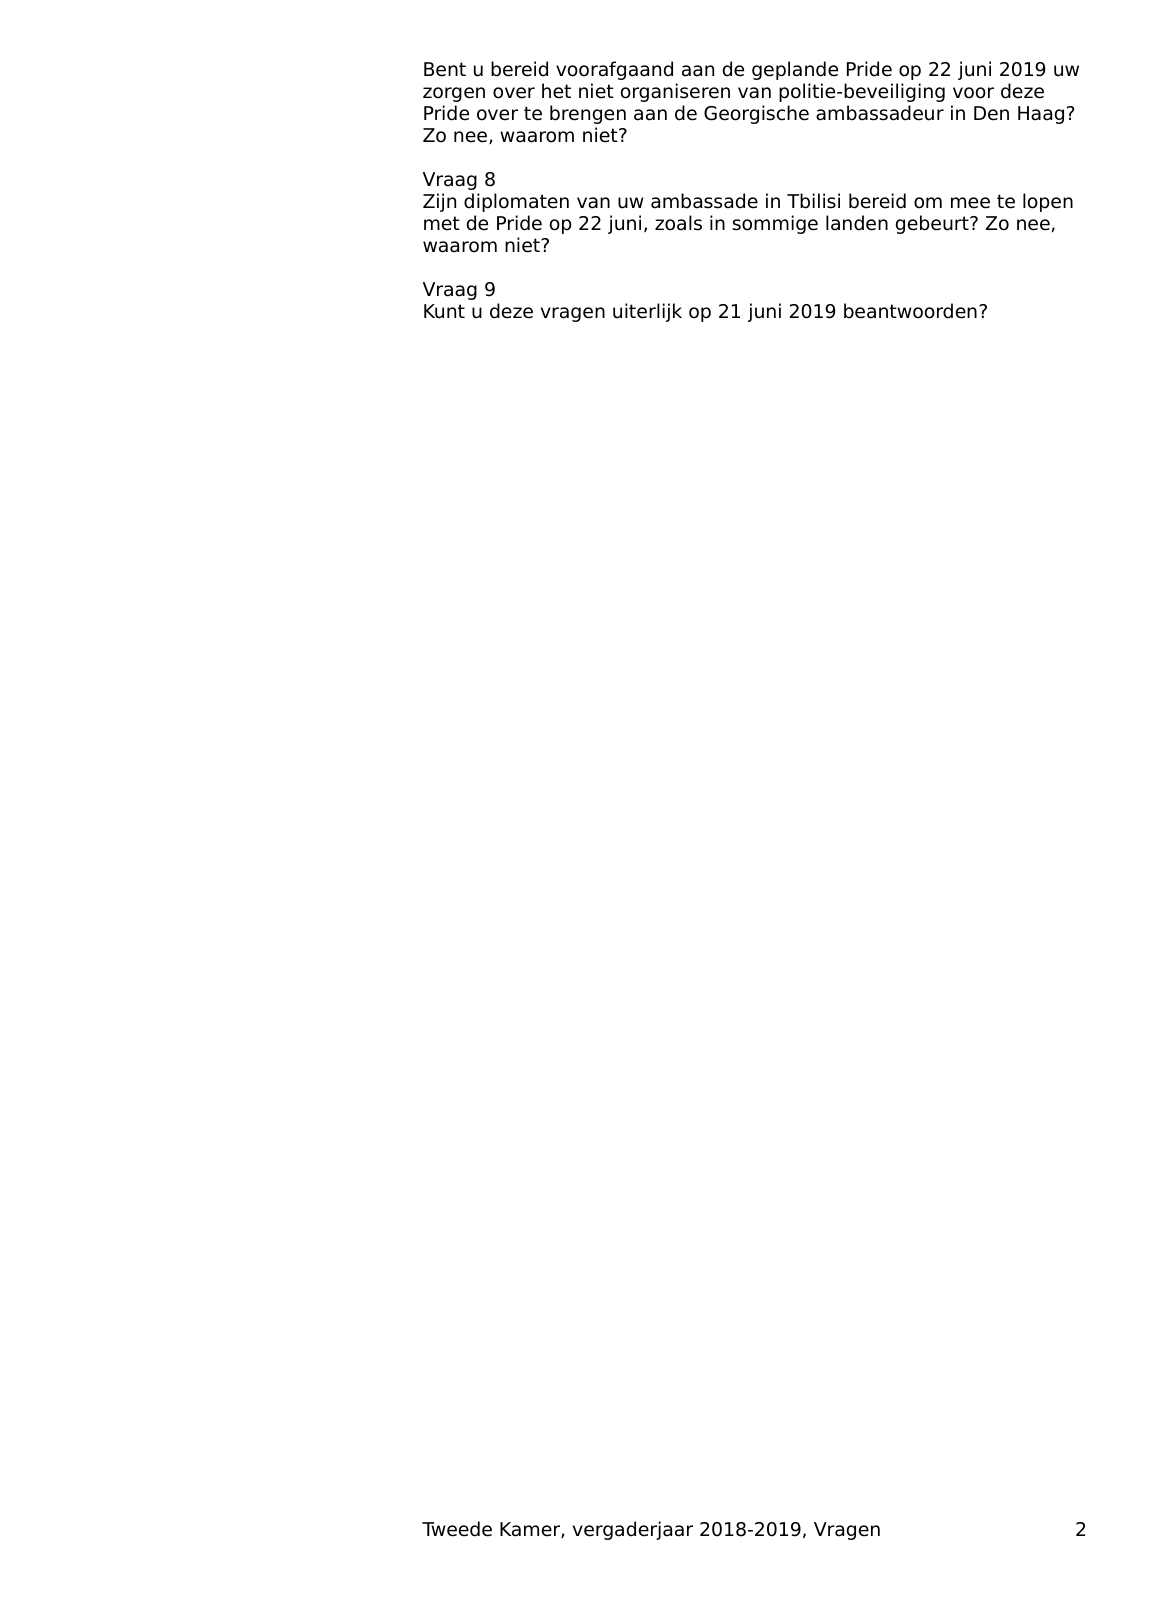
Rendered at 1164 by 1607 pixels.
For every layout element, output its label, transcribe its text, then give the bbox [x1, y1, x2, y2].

text Zijn diplomaten van uw ambassade in Tbilisi bereid om mee te lopen met de Pride op 22 juni, zoals in sommige landen gebeurt? Zo nee, waarom niet? [422, 191, 1087, 257]
text Vraag 9 [422, 279, 1087, 301]
text Vraag 8 [422, 169, 1087, 191]
text Bent u bereid voorafgaand aan de geplande Pride op 22 juni 2019 uw zorgen over het niet organiseren van politie-beveiliging voor deze Pride over te brengen aan de Georgische ambassadeur in Den Haag? Zo nee, waarom niet? [422, 59, 1087, 147]
text Kunt u deze vragen uiterlijk op 21 juni 2019 beantwoorden? [422, 301, 1087, 323]
